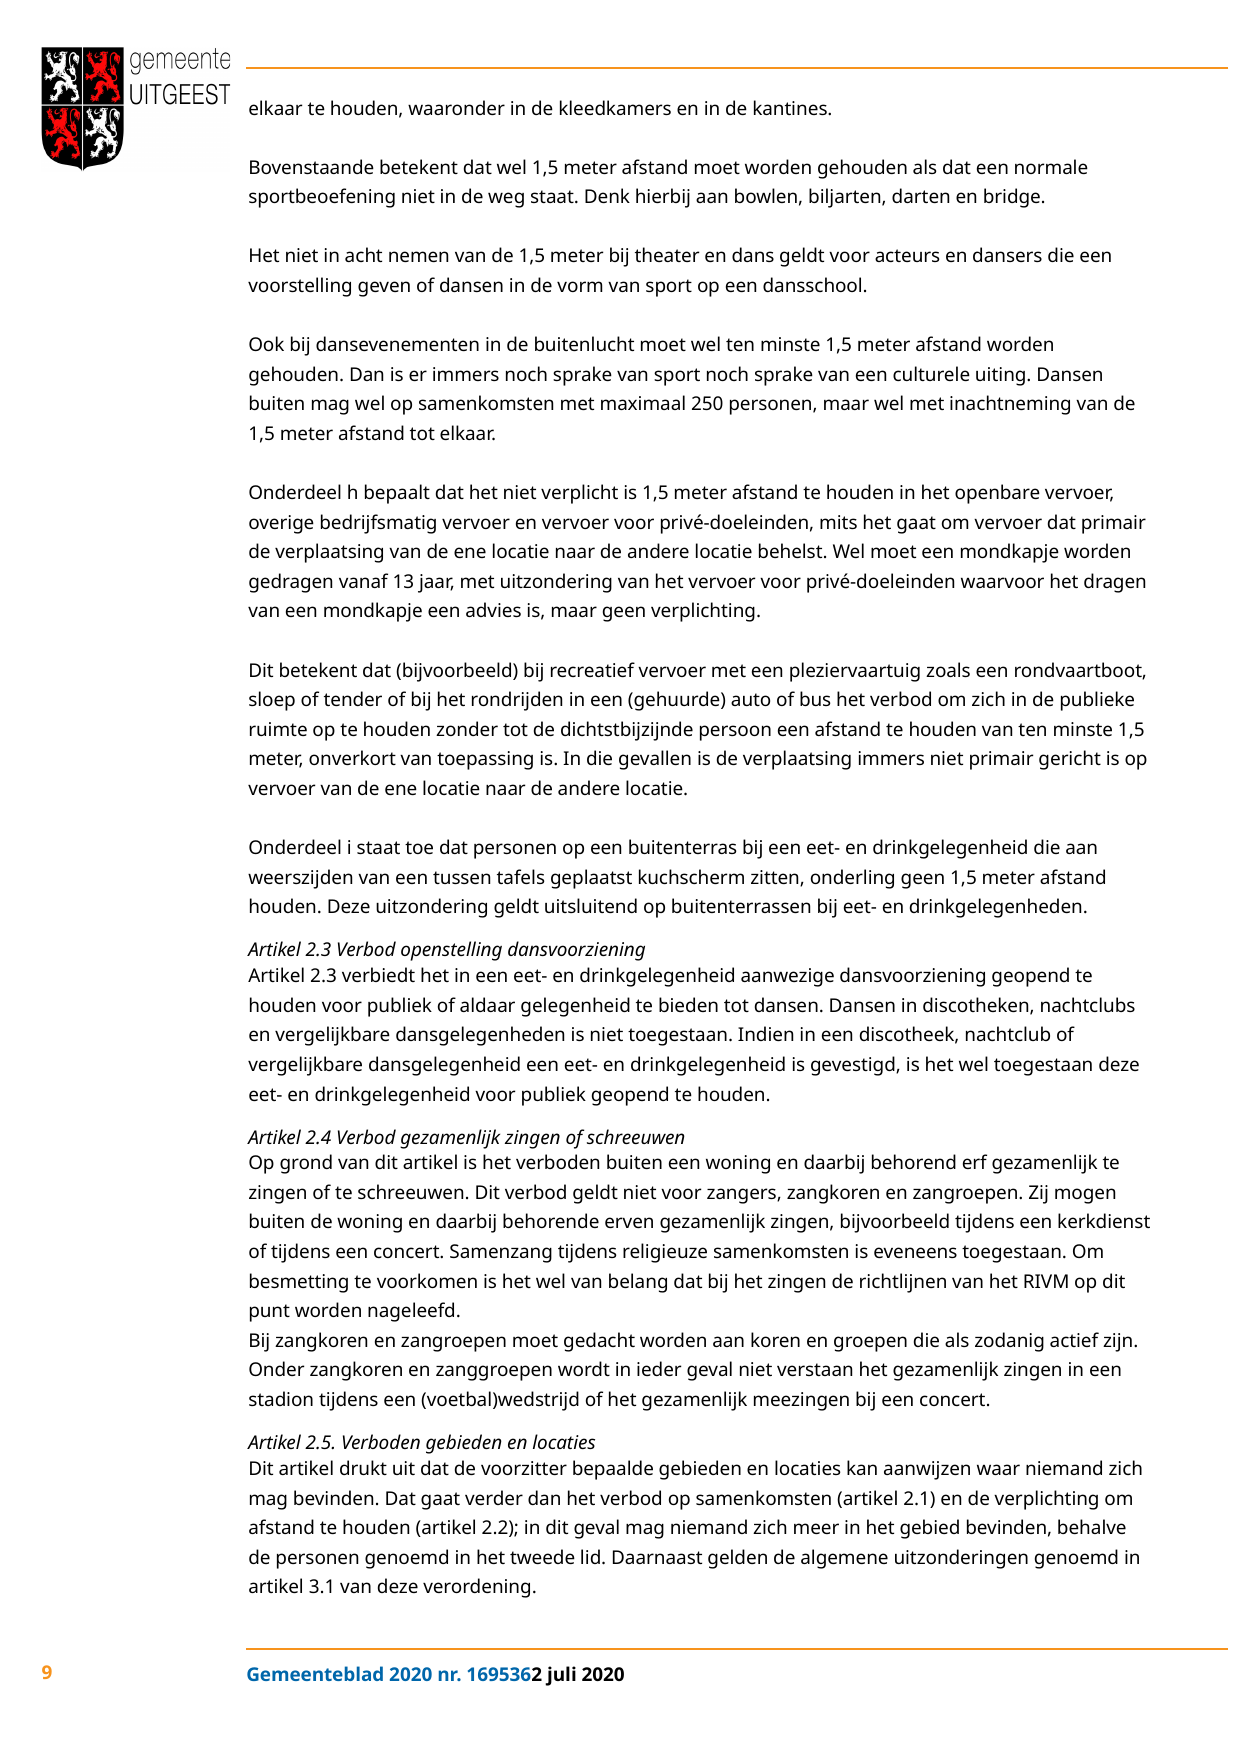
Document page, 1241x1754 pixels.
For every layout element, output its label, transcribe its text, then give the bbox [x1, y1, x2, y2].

text elkaar te houden, waaronder in de kleedkamers en in de kantines. [248, 95, 1152, 121]
text Artikel 2.3 verbiedt het in een eet- en drinkgelegenheid aanwezige dansvoorziening geopend te houden voor publiek of aldaar gelegenheid te bieden tot dansen. Dansen in discotheken, nachtclubs en vergelijkbare dansgelegenheden is niet toegestaan. Indien in een discotheek, nachtclub of vergelijkbare dansgelegenheid een eet- en drinkgelegenheid is gevestigd, is het wel toegestaan deze eet- en drinkgelegenheid voor publiek geopend te houden. [248, 962, 1152, 1106]
text Onderdeel h bepaalt dat het niet verplicht is 1,5 meter afstand te houden in het openbare vervoer, overige bedrijfsmatig vervoer en vervoer voor privé-doeleinden, mits het gaat om vervoer dat primair de verplaatsing van de ene locatie naar de andere locatie behelst. Wel moet een mondkapje worden gedragen vanaf 13 jaar, met uitzondering van het vervoer voor privé-doeleinden waarvoor het dragen van een mondkapje een advies is, maar geen verplichting. [248, 479, 1152, 623]
picture [41, 47, 231, 172]
text Artikel 2.3 Verbod openstelling dansvoorziening [248, 937, 1152, 962]
text Dit artikel drukt uit dat de voorzitter bepaalde gebieden en locaties kan aanwijzen waar niemand zich mag bevinden. Dat gaat verder dan het verbod op samenkomsten (artikel 2.1) en de verplichting om afstand te houden (artikel 2.2); in dit geval mag niemand zich meer in het gebied bevinden, behalve de personen genoemd in het tweede lid. Daarnaast gelden de algemene uitzonderingen genoemd in artikel 3.1 van deze verordening. [248, 1455, 1152, 1599]
text Bij zangkoren en zangroepen moet gedacht worden aan koren en groepen die als zodanig actief zijn. Onder zangkoren en zanggroepen wordt in ieder geval niet verstaan het gezamenlijk zingen in een stadion tijdens een (voetbal)wedstrijd of het gezamenlijk meezingen bij een concert. [248, 1327, 1152, 1412]
text Artikel 2.4 Verbod gezamenlijk zingen of schreeuwen [248, 1124, 1152, 1149]
text Ook bij dansevenementen in de buitenlucht moet wel ten minste 1,5 meter afstand worden gehouden. Dan is er immers noch sprake van sport noch sprake van een culturele uiting. Dansen buiten mag wel op samenkomsten met maximaal 250 personen, maar wel met inachtneming van de 1,5 meter afstand tot elkaar. [248, 331, 1152, 446]
text Dit betekent dat (bijvoorbeeld) bij recreatief vervoer met een pleziervaartuig zoals een rondvaartboot, sloep of tender of bij het rondrijden in een (gehuurde) auto of bus het verbod om zich in de publieke ruimte op te houden zonder tot de dichtstbijzijnde persoon een afstand te houden van ten minste 1,5 meter, onverkort van toepassing is. In die gevallen is de verplaatsing immers niet primair gericht is op vervoer van de ene locatie naar de andere locatie. [248, 657, 1152, 801]
text Onderdeel i staat toe dat personen op een buitenterras bij een eet- en drinkgelegenheid die aan weerszijden van een tussen tafels geplaatst kuchscherm zitten, onderling geen 1,5 meter afstand houden. Deze uitzondering geldt uitsluitend op buitenterrassen bij eet- en drinkgelegenheden. [248, 834, 1152, 919]
text Bovenstaande betekent dat wel 1,5 meter afstand moet worden gehouden als dat een normale sportbeoefening niet in de weg staat. Denk hierbij aan bowlen, biljarten, darten en bridge. [248, 154, 1152, 209]
text Artikel 2.5. Verboden gebieden en locaties [248, 1429, 1152, 1455]
text Op grond van dit artikel is het verboden buiten een woning en daarbij behorend erf gezamenlijk te zingen of te schreeuwen. Dit verbod geldt niet voor zangers, zangkoren en zangroepen. Zij mogen buiten de woning en daarbij behorende erven gezamenlijk zingen, bijvoorbeeld tijdens een kerkdienst of tijdens een concert. Samenzang tijdens religieuze samenkomsten is eveneens toegestaan. Om besmetting te voorkomen is het wel van belang dat bij het zingen de richtlijnen van het RIVM op dit punt worden nageleefd. [248, 1149, 1152, 1323]
text Het niet in acht nemen van de 1,5 meter bij theater en dans geldt voor acteurs en dansers die een voorstelling geven of dansen in de vorm van sport op een dansschool. [248, 243, 1152, 298]
